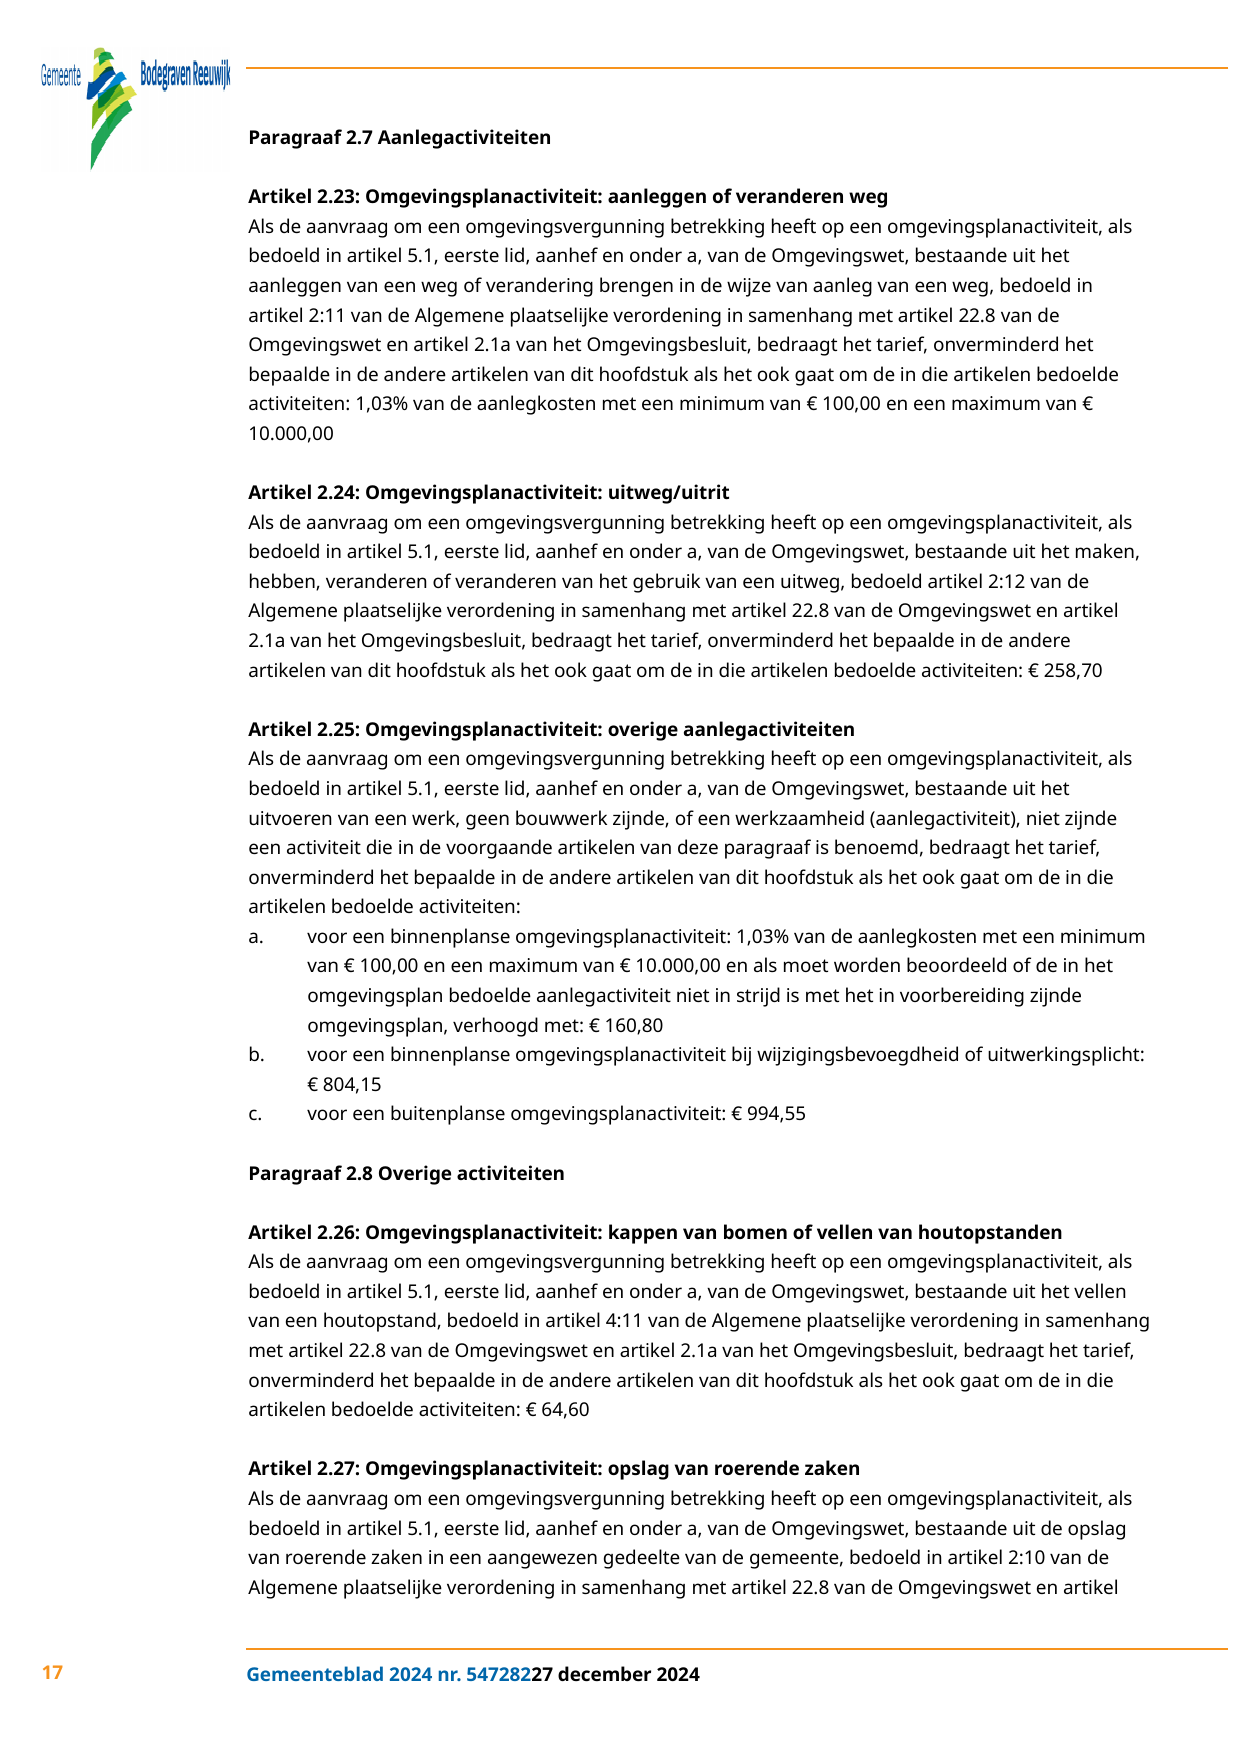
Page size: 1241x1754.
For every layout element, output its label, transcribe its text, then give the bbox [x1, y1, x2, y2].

text Als de aanvraag om een omgevingsvergunning betrekking heeft op een omgevingsplanactiviteit, als bedoeld in artikel 5.1, eerste lid, aanhef en onder a, van de Omgevingswet, bestaande uit het vellen van een houtopstand, bedoeld in artikel 4:11 van de Algemene plaatselijke verordening in samenhang met artikel 22.8 van de Omgevingswet en artikel 2.1a van het Omgevingsbesluit, bedraagt het tarief, onverminderd het bepaalde in de andere artikelen van dit hoofdstuk als het ook gaat om de in die artikelen bedoelde activiteiten: € 64,60 [248, 1248, 1152, 1422]
text Artikel 2.25: Omgevingsplanactiviteit: overige aanlegactiviteiten [248, 716, 1152, 742]
text Als de aanvraag om een omgevingsvergunning betrekking heeft op een omgevingsplanactiviteit, als bedoeld in artikel 5.1, eerste lid, aanhef en onder a, van de Omgevingswet, bestaande uit het maken, hebben, veranderen of veranderen van het gebruik van een uitweg, bedoeld artikel 2:12 van de Algemene plaatselijke verordening in samenhang met artikel 22.8 van de Omgevingswet en artikel 2.1a van het Omgevingsbesluit, bedraagt het tarief, onverminderd het bepaalde in de andere artikelen van dit hoofdstuk als het ook gaat om de in die artikelen bedoelde activiteiten: € 258,70 [248, 509, 1152, 683]
text Als de aanvraag om een omgevingsvergunning betrekking heeft op een omgevingsplanactiviteit, als bedoeld in artikel 5.1, eerste lid, aanhef en onder a, van de Omgevingswet, bestaande uit het uitvoeren van een werk, geen bouwwerk zijnde, of een werkzaamheid (aanlegactiviteit), niet zijnde een activiteit die in de voorgaande artikelen van deze paragraaf is benoemd, bedraagt het tarief, onverminderd het bepaalde in de andere artikelen van dit hoofdstuk als het ook gaat om de in die artikelen bedoelde activiteiten: [248, 746, 1152, 919]
text Artikel 2.23: Omgevingsplanactiviteit: aanleggen of veranderen weg [248, 183, 1152, 209]
text Artikel 2.27: Omgevingsplanactiviteit: opslag van roerende zaken [248, 1456, 1152, 1481]
text Paragraaf 2.8 Overige activiteiten [248, 1160, 1152, 1186]
text Als de aanvraag om een omgevingsvergunning betrekking heeft op een omgevingsplanactiviteit, als bedoeld in artikel 5.1, eerste lid, aanhef en onder a, van de Omgevingswet, bestaande uit de opslag van roerende zaken in een aangewezen gedeelte van de gemeente, bedoeld in artikel 2:10 van de Algemene plaatselijke verordening in samenhang met artikel 22.8 van de Omgevingswet en artikel [248, 1485, 1152, 1600]
text Artikel 2.26: Omgevingsplanactiviteit: kappen van bomen of vellen van houtopstanden [248, 1219, 1152, 1245]
picture [41, 47, 231, 172]
text Artikel 2.24: Omgevingsplanactiviteit: uitweg/uitrit [248, 479, 1152, 505]
list voor een binnenplanse omgevingsplanactiviteit: 1,03% van de aanlegkosten met een minimum van € 100,00 en een maximum van € 10.000,00 en als moet worden beoordeeld of de in het omgevingsplan bedoelde aanlegactiviteit niet in strijd is met het in voorbereiding zijnde omgevingsplan, verhoogd met: € 160,80 [248, 923, 1152, 1038]
list voor een binnenplanse omgevingsplanactiviteit bij wijzigingsbevoegdheid of uitwerkingsplicht: € 804,15 [248, 1041, 1152, 1097]
text Als de aanvraag om een omgevingsvergunning betrekking heeft op een omgevingsplanactiviteit, als bedoeld in artikel 5.1, eerste lid, aanhef en onder a, van de Omgevingswet, bestaande uit het aanleggen van een weg of verandering brengen in de wijze van aanleg van een weg, bedoeld in artikel 2:11 van de Algemene plaatselijke verordening in samenhang met artikel 22.8 van de Omgevingswet en artikel 2.1a van het Omgevingsbesluit, bedraagt het tarief, onverminderd het bepaalde in de andere artikelen van dit hoofdstuk als het ook gaat om de in die artikelen bedoelde activiteiten: 1,03% van de aanlegkosten met een minimum van € 100,00 en een maximum van € 10.000,00 [248, 213, 1152, 446]
list voor een buitenplanse omgevingsplanactiviteit: € 994,55 [248, 1101, 1152, 1126]
text Paragraaf 2.7 Aanlegactiviteiten [248, 124, 1152, 150]
